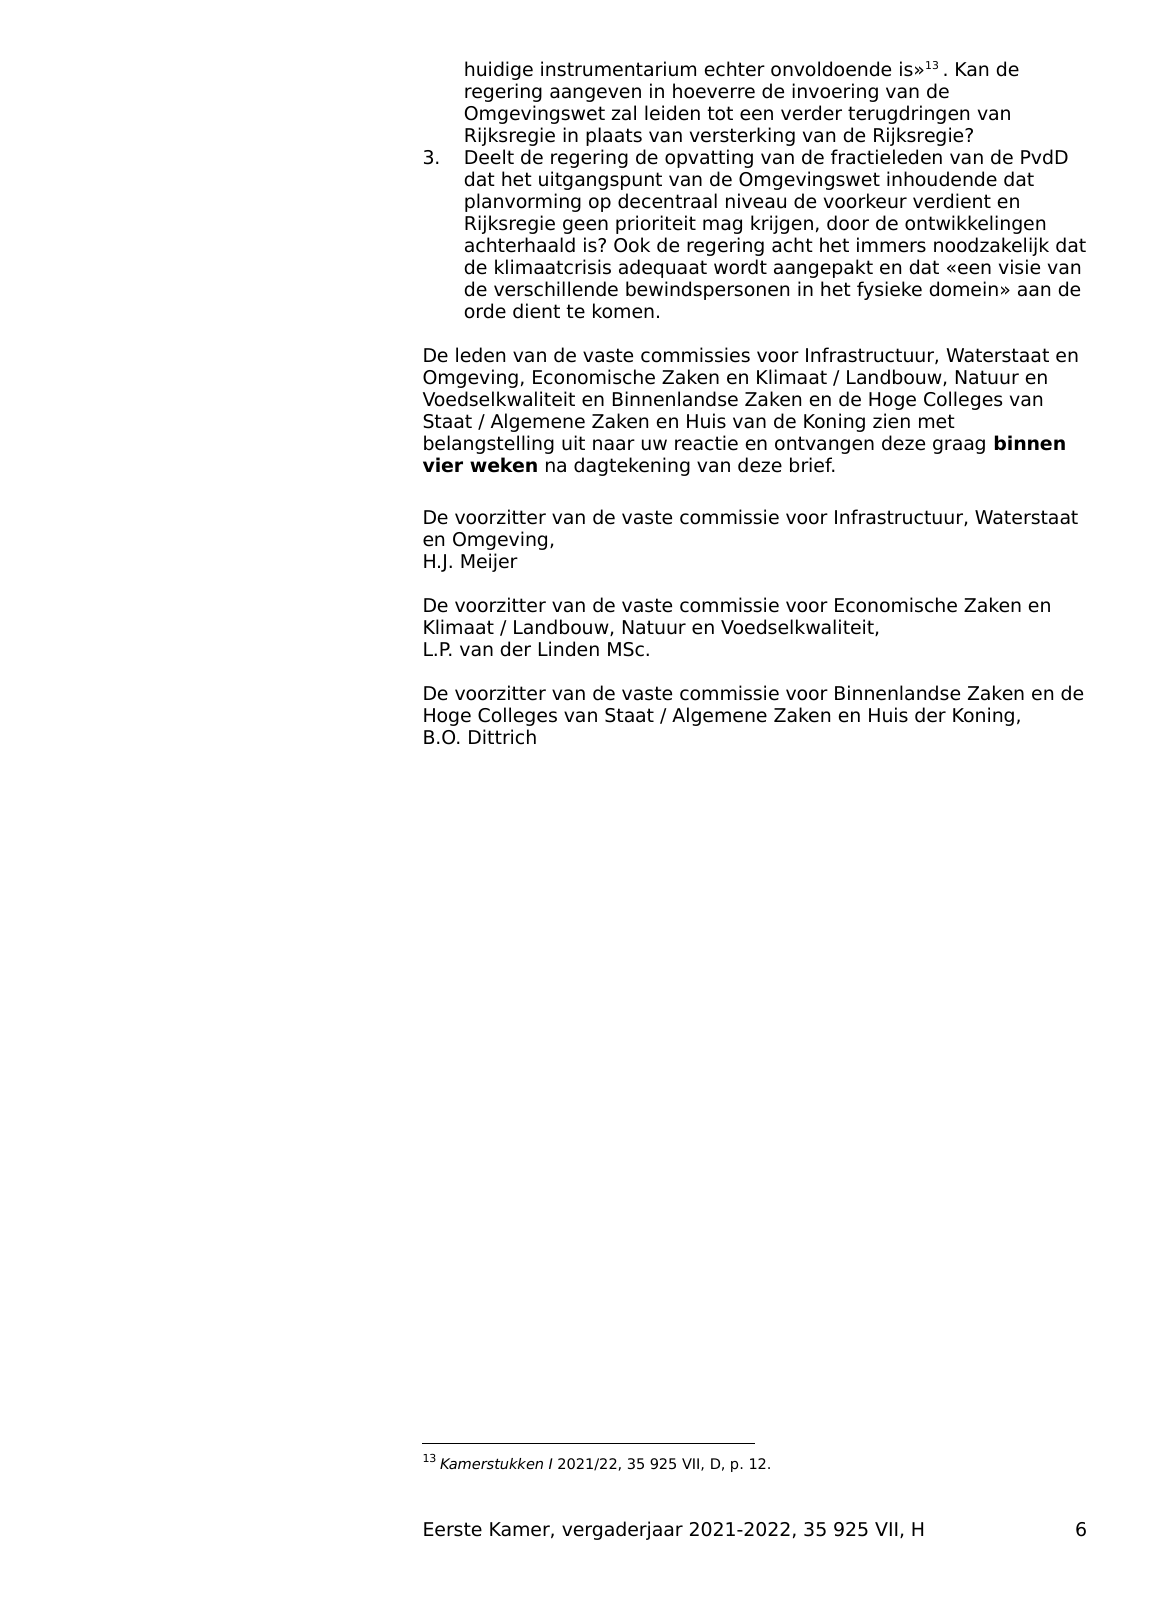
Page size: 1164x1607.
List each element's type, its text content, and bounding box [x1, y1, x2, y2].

text Kamerstukken I 2021/22, 35 925 VII, D, p. 12. [422, 1452, 1087, 1474]
text 3. Deelt de regering de opvatting van de fractieleden van de PvdD dat het uitgangspunt van de Omgevingswet inhoudende dat planvorming op decentraal niveau de voorkeur verdient en Rijksregie geen prioriteit mag krijgen, door de ontwikkelingen achterhaald is? Ook de regering acht het immers noodzakelijk dat de klimaatcrisis adequaat wordt aangepakt en dat «een visie van de verschillende bewindspersonen in het fysieke domein» aan de orde dient te komen. [422, 147, 1087, 323]
text De voorzitter van de vaste commissie voor Economische Zaken en Klimaat / Landbouw, Natuur en Voedselkwaliteit, L.P. van der Linden MSc. [422, 595, 1087, 661]
text De voorzitter van de vaste commissie voor Binnenlandse Zaken en de Hoge Colleges van Staat / Algemene Zaken en Huis der Koning, B.O. Dittrich [422, 683, 1087, 749]
text huidige instrumentarium echter onvoldoende is». Kan de regering aangeven in hoeverre de invoering van de Omgevingswet zal leiden tot een verder terugdringen van Rijksregie in plaats van versterking van de Rijksregie? [422, 59, 1087, 147]
text De leden van de vaste commissies voor Infrastructuur, Waterstaat en Omgeving, Economische Zaken en Klimaat / Landbouw, Natuur en Voedselkwaliteit en Binnenlandse Zaken en de Hoge Colleges van Staat / Algemene Zaken en Huis van de Koning zien met belangstelling uit naar uw reactie en ontvangen deze graag binnen vier weken na dagtekening van deze brief. [422, 345, 1087, 477]
text De voorzitter van de vaste commissie voor Infrastructuur, Waterstaat en Omgeving, H.J. Meijer [422, 507, 1087, 573]
